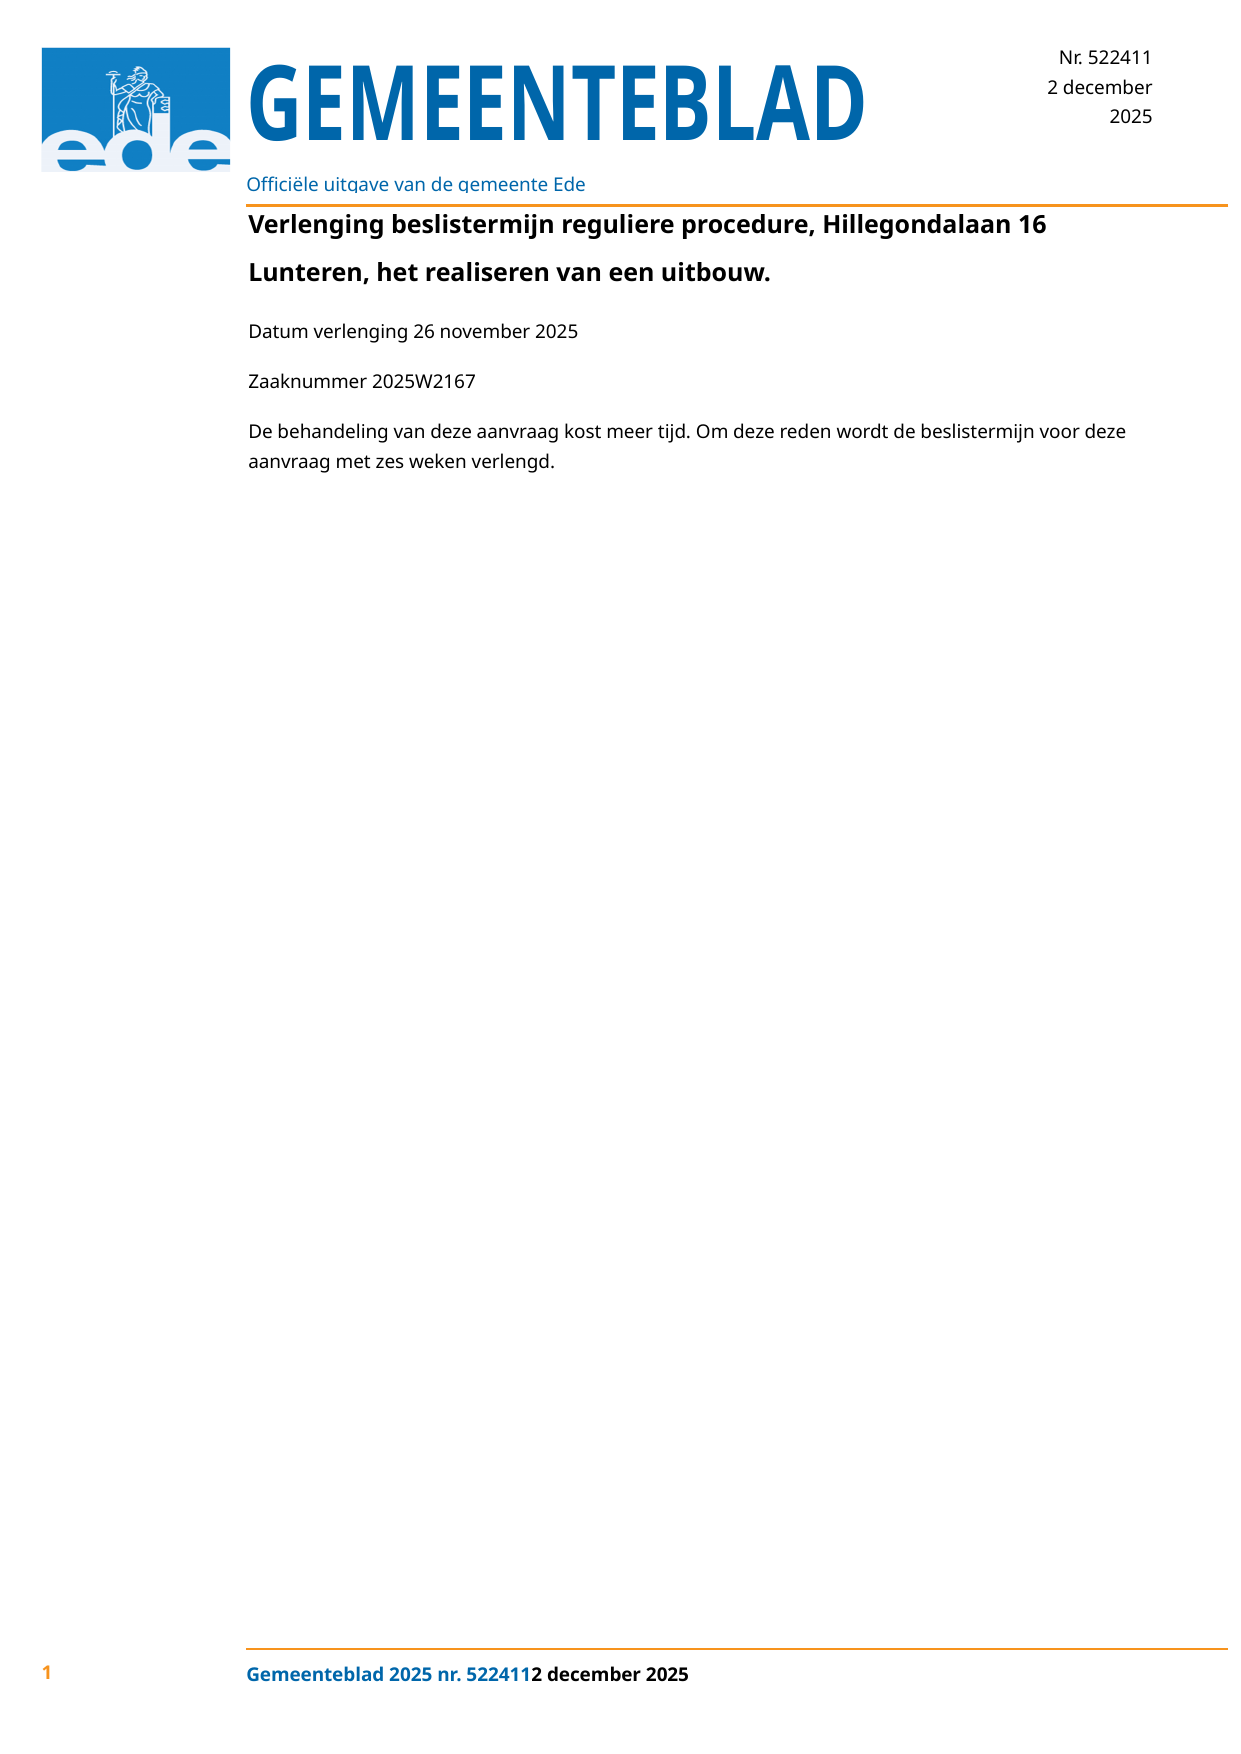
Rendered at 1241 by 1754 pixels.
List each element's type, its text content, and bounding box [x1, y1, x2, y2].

text Datum verlenging 26 november 2025 [248, 318, 1152, 344]
text Zaaknummer 2025W2167 [248, 368, 1152, 394]
text Verlenging beslistermijn reguliere procedure, Hillegondalaan 16 Lunteren, het realiseren van een uitbouw. [248, 207, 1152, 288]
picture [41, 47, 231, 172]
text De behandeling van deze aanvraag kost meer tijd. Om deze reden wordt de beslistermijn voor deze aanvraag met zes weken verlengd. [248, 419, 1152, 474]
